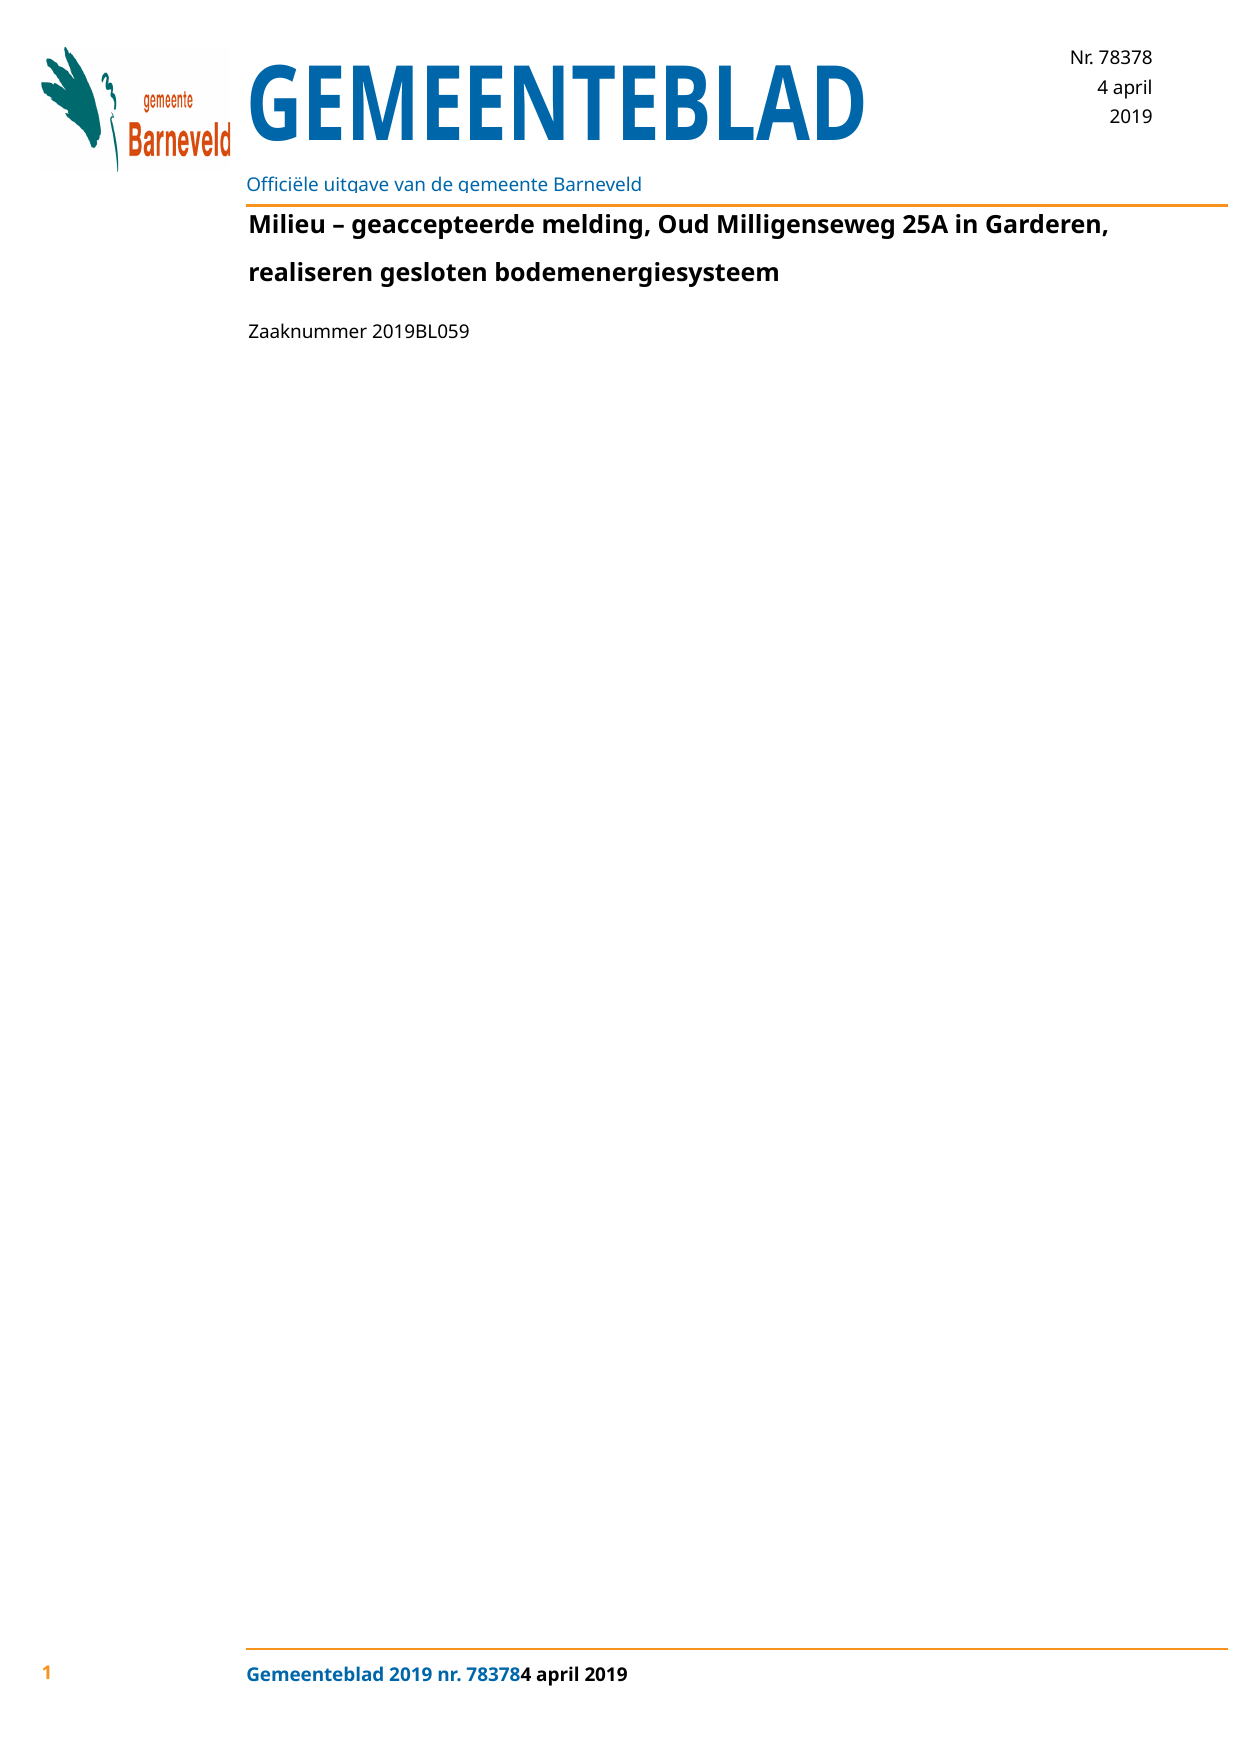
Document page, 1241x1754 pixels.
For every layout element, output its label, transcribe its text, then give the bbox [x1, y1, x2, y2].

picture [41, 47, 231, 172]
text Zaaknummer 2019BL059 [248, 318, 1152, 344]
text Milieu – geaccepteerde melding, Oud Milligenseweg 25A in Garderen, realiseren gesloten bodemenergiesysteem [248, 207, 1152, 288]
